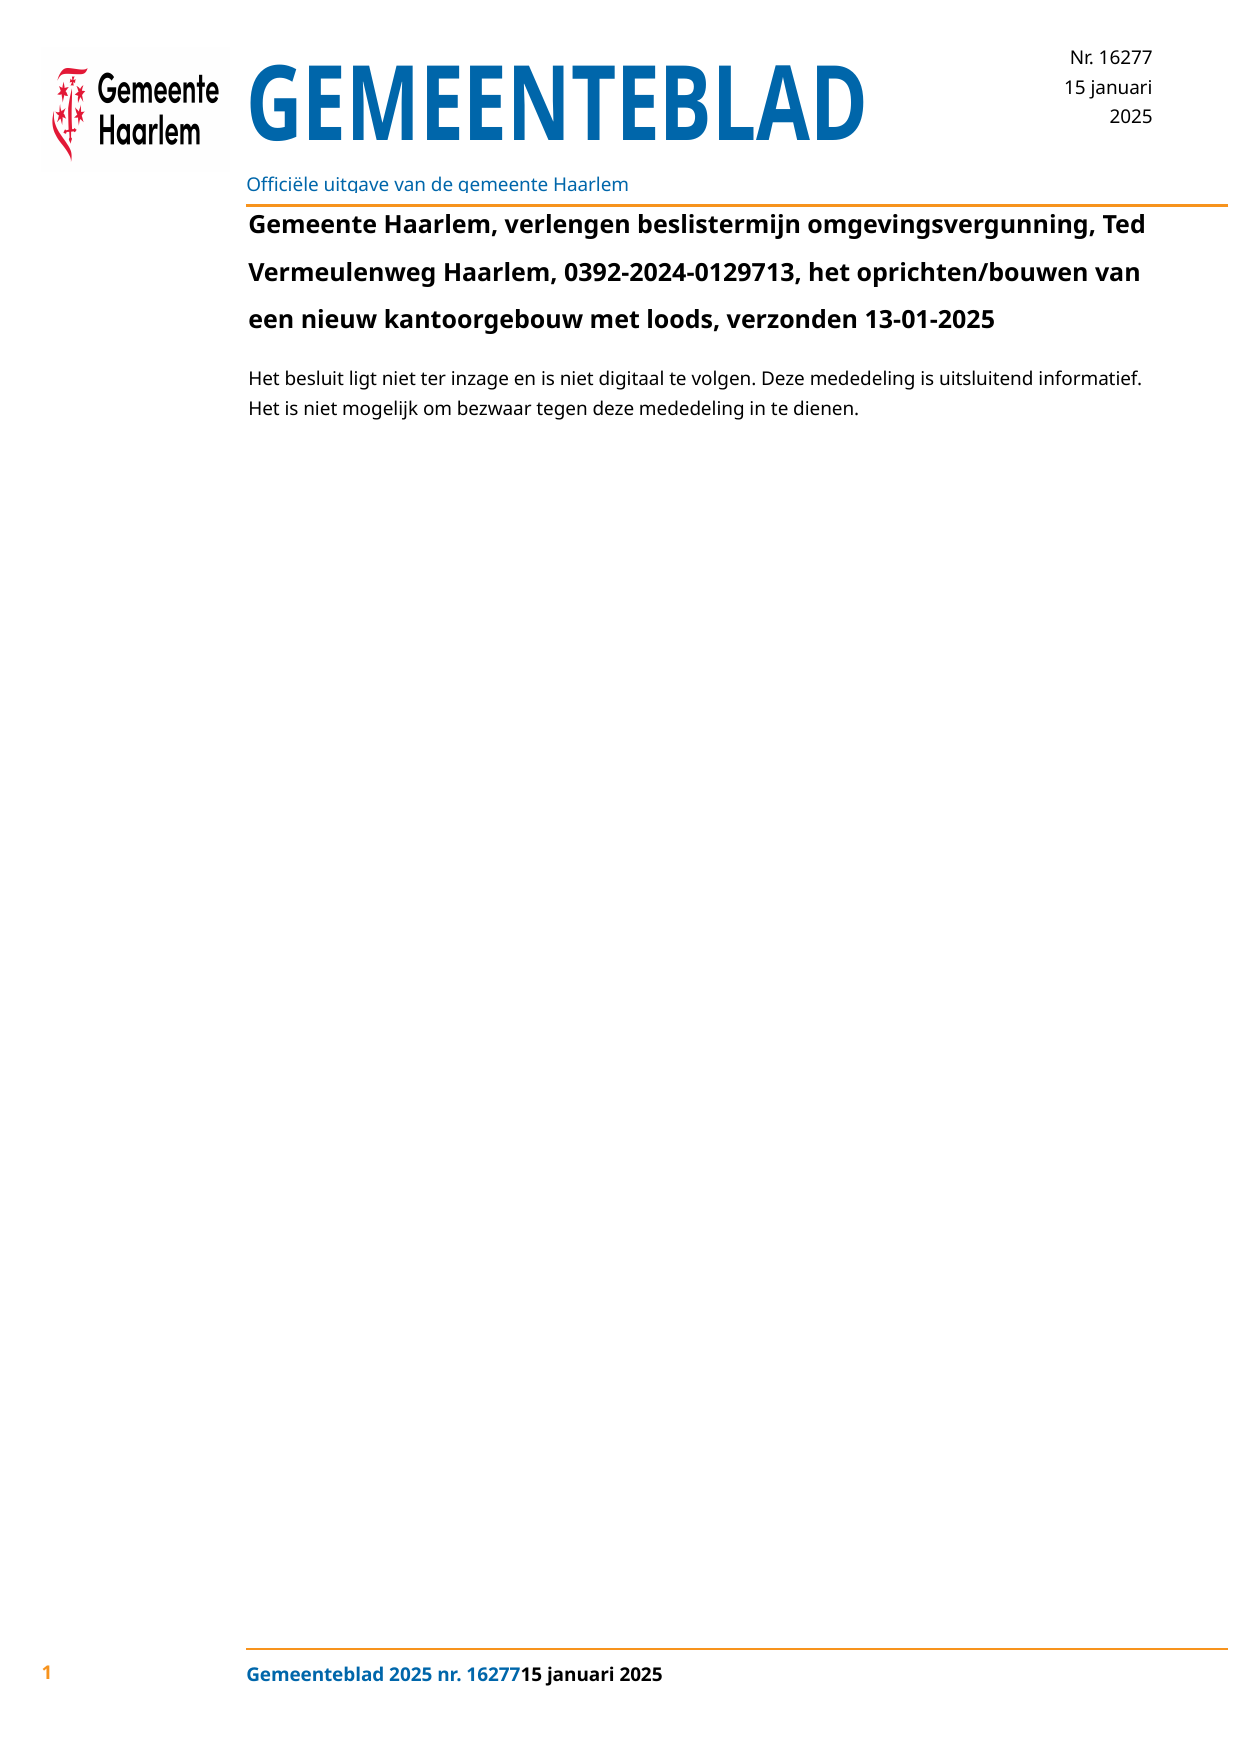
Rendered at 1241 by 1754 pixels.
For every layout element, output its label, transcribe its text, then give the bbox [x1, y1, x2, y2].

picture [41, 47, 231, 172]
text Gemeente Haarlem, verlengen beslistermijn omgevingsvergunning, Ted Vermeulenweg Haarlem, 0392-2024-0129713, het oprichten/bouwen van een nieuw kantoorgebouw met loods, verzonden 13-01-2025 [248, 207, 1152, 336]
text Het besluit ligt niet ter inzage en is niet digitaal te volgen. Deze mededeling is uitsluitend informatief. Het is niet mogelijk om bezwaar tegen deze mededeling in te dienen. [248, 366, 1152, 421]
